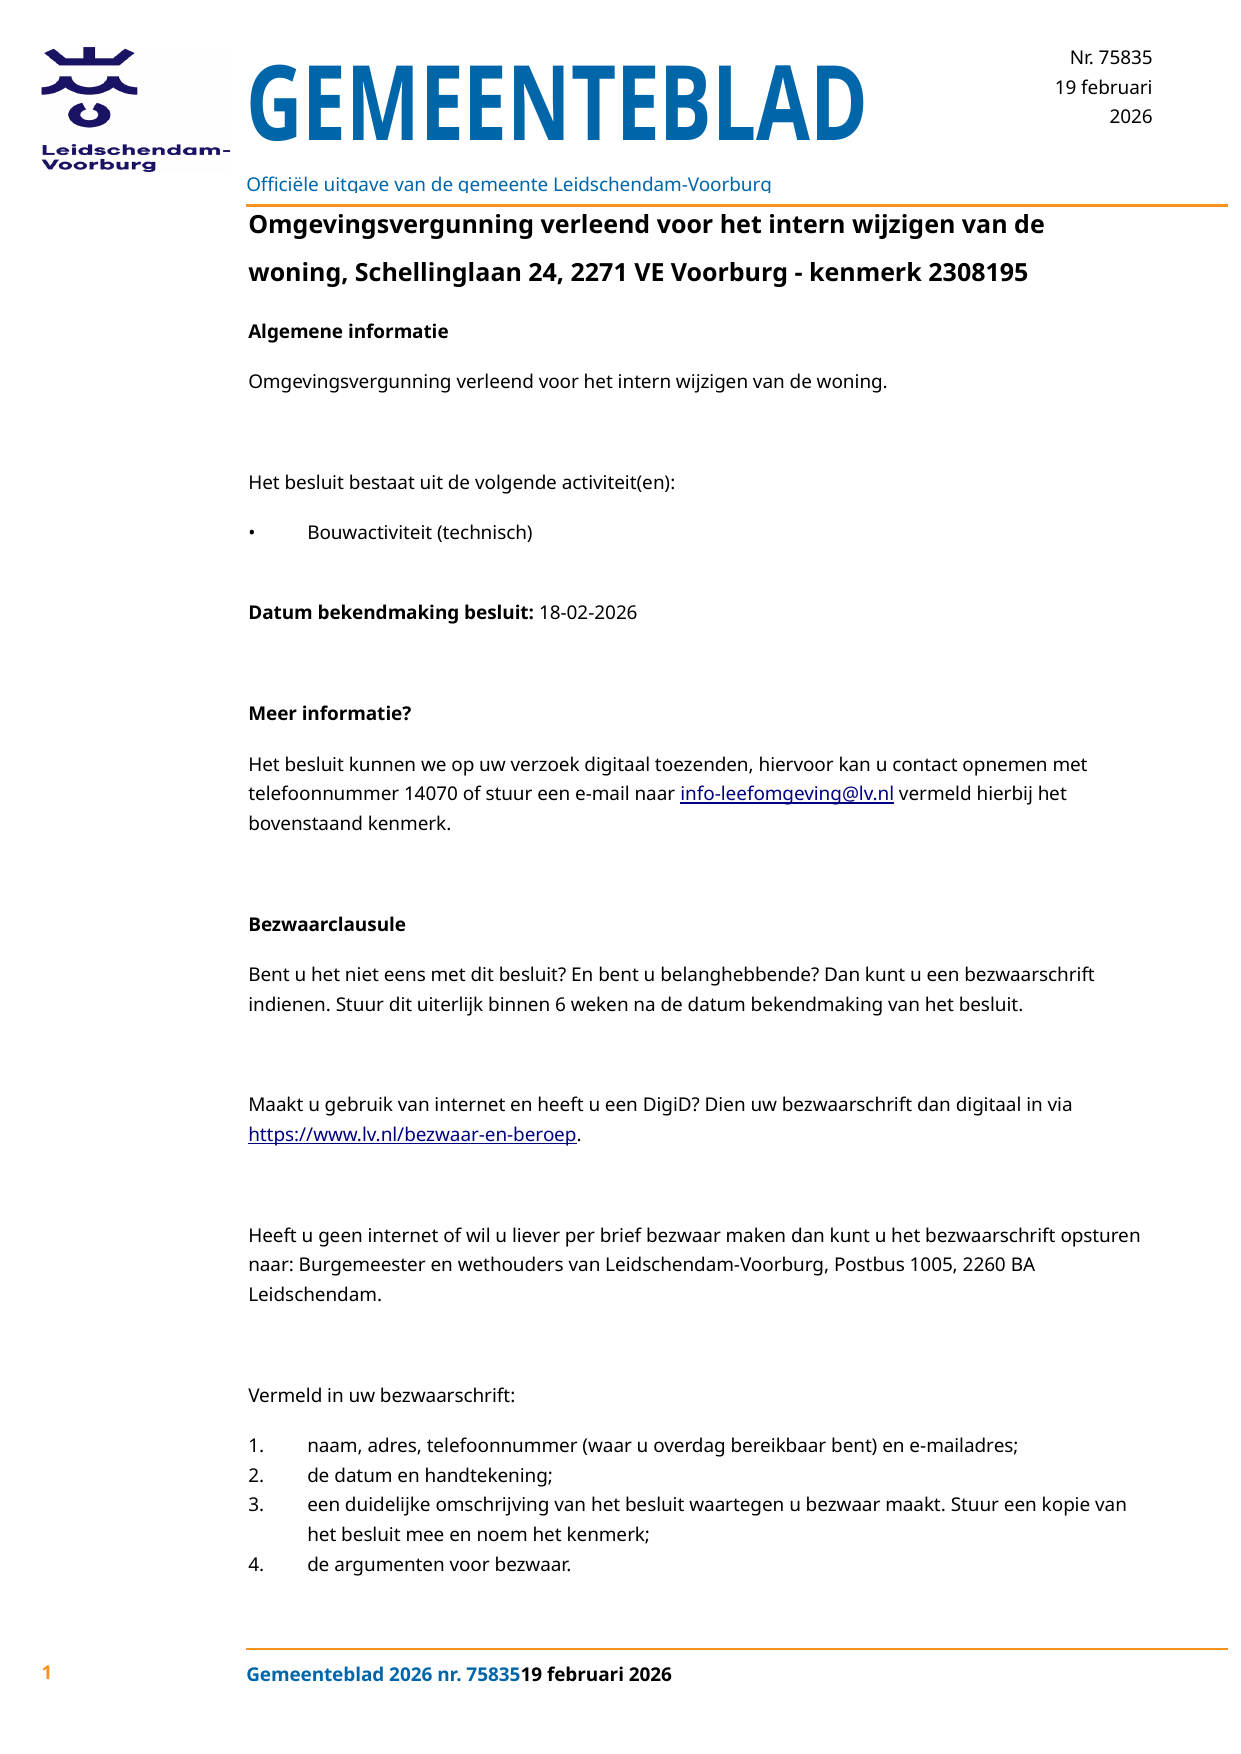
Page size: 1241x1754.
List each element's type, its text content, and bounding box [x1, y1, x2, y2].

list de argumenten voor bezwaar. [248, 1551, 1152, 1577]
text Bezwaarclausule [248, 911, 1152, 937]
text Omgevingsvergunning verleend voor het intern wijzigen van de woning. [248, 368, 1152, 394]
text Algemene informatie [248, 318, 1152, 344]
text Het besluit bestaat uit de volgende activiteit(en): [248, 469, 1152, 495]
text Datum bekendmaking besluit: 18-02-2026 [248, 599, 1152, 625]
list naam, adres, telefoonnummer (waar u overdag bereikbaar bent) en e-mailadres; [248, 1432, 1152, 1458]
list een duidelijke omschrijving van het besluit waartegen u bezwaar maakt. Stuur een kopie van het besluit mee en noem het kenmerk; [248, 1492, 1152, 1547]
text Vermeld in uw bezwaarschrift: [248, 1382, 1152, 1408]
text Heeft u geen internet of wil u liever per brief bezwaar maken dan kunt u het bezwaarschrift opsturen naar: Burgemeester en wethouders van Leidschendam-Voorburg, Postbus 1005, 2260 BA Leidschendam. [248, 1222, 1152, 1307]
text Omgevingsvergunning verleend voor het intern wijzigen van de woning, Schellinglaan 24, 2271 VE Voorburg - kenmerk 2308195 [248, 207, 1152, 288]
text Bent u het niet eens met dit besluit? En bent u belanghebbende? Dan kunt u een bezwaarschrift indienen. Stuur dit uiterlijk binnen 6 weken na de datum bekendmaking van het besluit. [248, 961, 1152, 1017]
picture [41, 47, 231, 172]
text Maakt u gebruik van internet en heeft u een DigiD? Dien uw bezwaarschrift dan digitaal in via https://www.lv.nl/bezwaar-en-beroep. [248, 1092, 1152, 1147]
list Bouwactiviteit (technisch) [248, 519, 1152, 545]
text Meer informatie? [248, 700, 1152, 726]
text Het besluit kunnen we op uw verzoek digitaal toezenden, hiervoor kan u contact opnemen met telefoonnummer 14070 of stuur een e-mail naar info-leefomgeving@lv.nl vermeld hierbij het bovenstaand kenmerk. [248, 751, 1152, 836]
list de datum en handtekening; [248, 1462, 1152, 1488]
